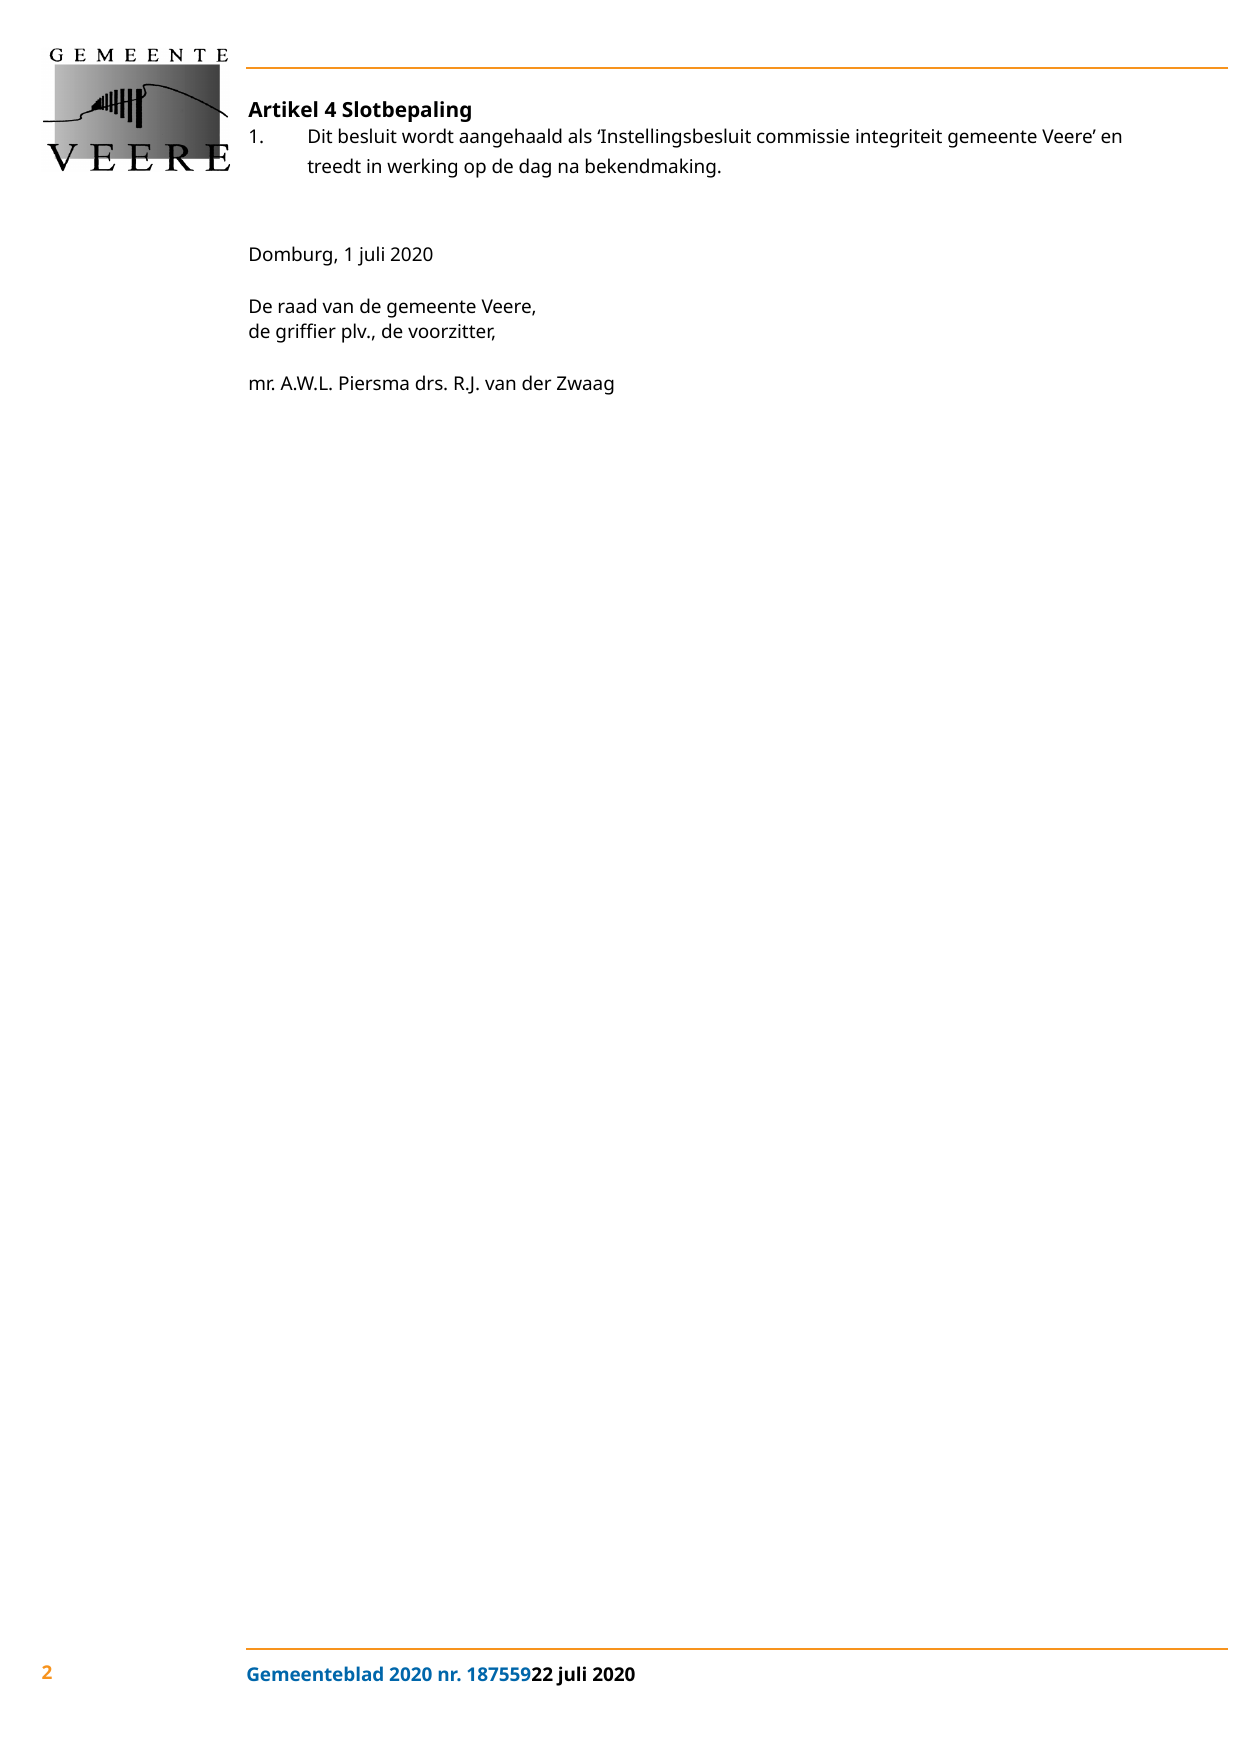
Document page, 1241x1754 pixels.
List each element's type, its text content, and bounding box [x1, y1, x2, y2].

picture [41, 47, 231, 172]
text Artikel 4 Slotbepaling [248, 95, 1152, 123]
text De raad van de gemeente Veere, [248, 293, 1152, 319]
list Dit besluit wordt aangehaald als ‘Instellingsbesluit commissie integriteit gemeente Veere’ en treedt in werking op de dag na bekendmaking. [248, 123, 1152, 178]
text Domburg, 1 juli 2020 [248, 242, 1152, 267]
text de griffier plv., de voorzitter, [248, 319, 1152, 344]
text mr. A.W.L. Piersma drs. R.J. van der Zwaag [248, 370, 1152, 396]
